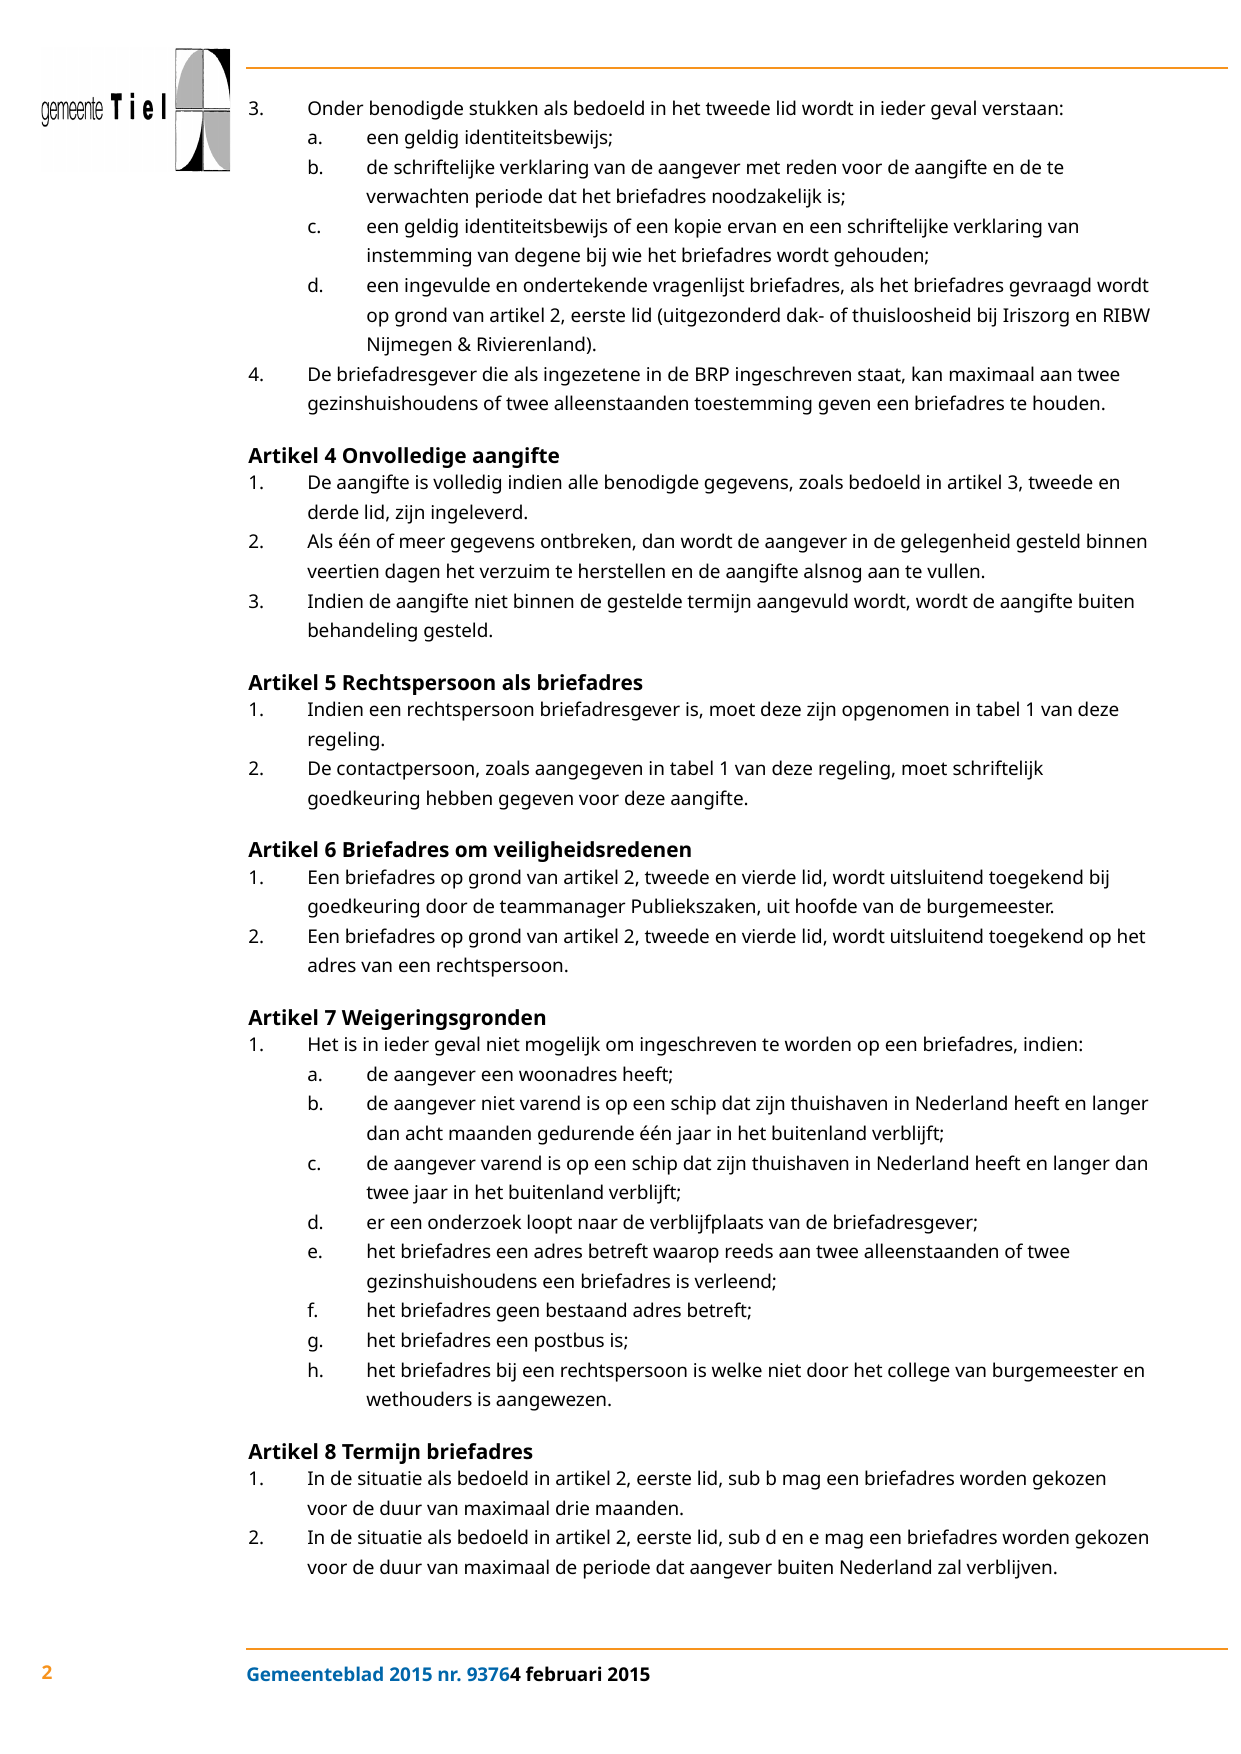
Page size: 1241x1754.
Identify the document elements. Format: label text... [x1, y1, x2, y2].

list de aangever niet varend is op een schip dat zijn thuishaven in Nederland heeft en langer dan acht maanden gedurende één jaar in het buitenland verblijft; [307, 1091, 1152, 1146]
picture [41, 47, 231, 172]
list het briefadres bij een rechtspersoon is welke niet door het college van burgemeester en wethouders is aangewezen. [307, 1357, 1152, 1412]
text Artikel 4 Onvolledige aangifte [248, 441, 1152, 469]
list de aangever een woonadres heeft; [307, 1061, 1152, 1087]
list de aangever varend is op een schip dat zijn thuishaven in Nederland heeft en langer dan twee jaar in het buitenland verblijft; [307, 1150, 1152, 1205]
list Als één of meer gegevens ontbreken, dan wordt de aangever in de gelegenheid gesteld binnen veertien dagen het verzuim te herstellen en de aangifte alsnog aan te vullen. [248, 529, 1152, 584]
list het briefadres een postbus is; [307, 1327, 1152, 1353]
list een geldig identiteitsbewijs of een kopie ervan en een schriftelijke verklaring van instemming van degene bij wie het briefadres wordt gehouden; [307, 213, 1152, 268]
list Een briefadres op grond van artikel 2, tweede en vierde lid, wordt uitsluitend toegekend bij goedkeuring door de teammanager Publiekszaken, uit hoofde van de burgemeester. [248, 864, 1152, 919]
list Indien de aangifte niet binnen de gestelde termijn aangevuld wordt, wordt de aangifte buiten behandeling gesteld. [248, 588, 1152, 643]
list het briefadres een adres betreft waarop reeds aan twee alleenstaanden of twee gezinshuishoudens een briefadres is verleend; [307, 1238, 1152, 1294]
list er een onderzoek loopt naar de verblijfplaats van de briefadresgever; [307, 1209, 1152, 1235]
list Indien een rechtspersoon briefadresgever is, moet deze zijn opgenomen in tabel 1 van deze regeling. [248, 696, 1152, 752]
list Onder benodigde stukken als bedoeld in het tweede lid wordt in ieder geval verstaan: [248, 95, 1152, 121]
list In de situatie als bedoeld in artikel 2, eerste lid, sub d en e mag een briefadres worden gekozen voor de duur van maximaal de periode dat aangever buiten Nederland zal verblijven. [248, 1524, 1152, 1580]
list een ingevulde en ondertekende vragenlijst briefadres, als het briefadres gevraagd wordt op grond van artikel 2, eerste lid (uitgezonderd dak- of thuisloosheid bij Iriszorg en RIBW Nijmegen & Rivierenland). [307, 272, 1152, 357]
list Het is in ieder geval niet mogelijk om ingeschreven te worden op een briefadres, indien: [248, 1031, 1152, 1057]
list het briefadres geen bestaand adres betreft; [307, 1298, 1152, 1323]
text Artikel 8 Termijn briefadres [248, 1437, 1152, 1465]
text Artikel 7 Weigeringsgronden [248, 1003, 1152, 1031]
list In de situatie als bedoeld in artikel 2, eerste lid, sub b mag een briefadres worden gekozen voor de duur van maximaal drie maanden. [248, 1465, 1152, 1521]
list Een briefadres op grond van artikel 2, tweede en vierde lid, wordt uitsluitend toegekend op het adres van een rechtspersoon. [248, 923, 1152, 978]
list De briefadresgever die als ingezetene in de BRP ingeschreven staat, kan maximaal aan twee gezinshuishoudens of twee alleenstaanden toestemming geven een briefadres te houden. [248, 361, 1152, 416]
text Artikel 6 Briefadres om veiligheidsredenen [248, 835, 1152, 864]
text Artikel 5 Rechtspersoon als briefadres [248, 668, 1152, 696]
list een geldig identiteitsbewijs; [307, 124, 1152, 150]
list De aangifte is volledig indien alle benodigde gegevens, zoals bedoeld in artikel 3, tweede en derde lid, zijn ingeleverd. [248, 469, 1152, 525]
list de schriftelijke verklaring van de aangever met reden voor de aangifte en de te verwachten periode dat het briefadres noodzakelijk is; [307, 154, 1152, 209]
list De contactpersoon, zoals aangegeven in tabel 1 van deze regeling, moet schriftelijk goedkeuring hebben gegeven voor deze aangifte. [248, 755, 1152, 811]
